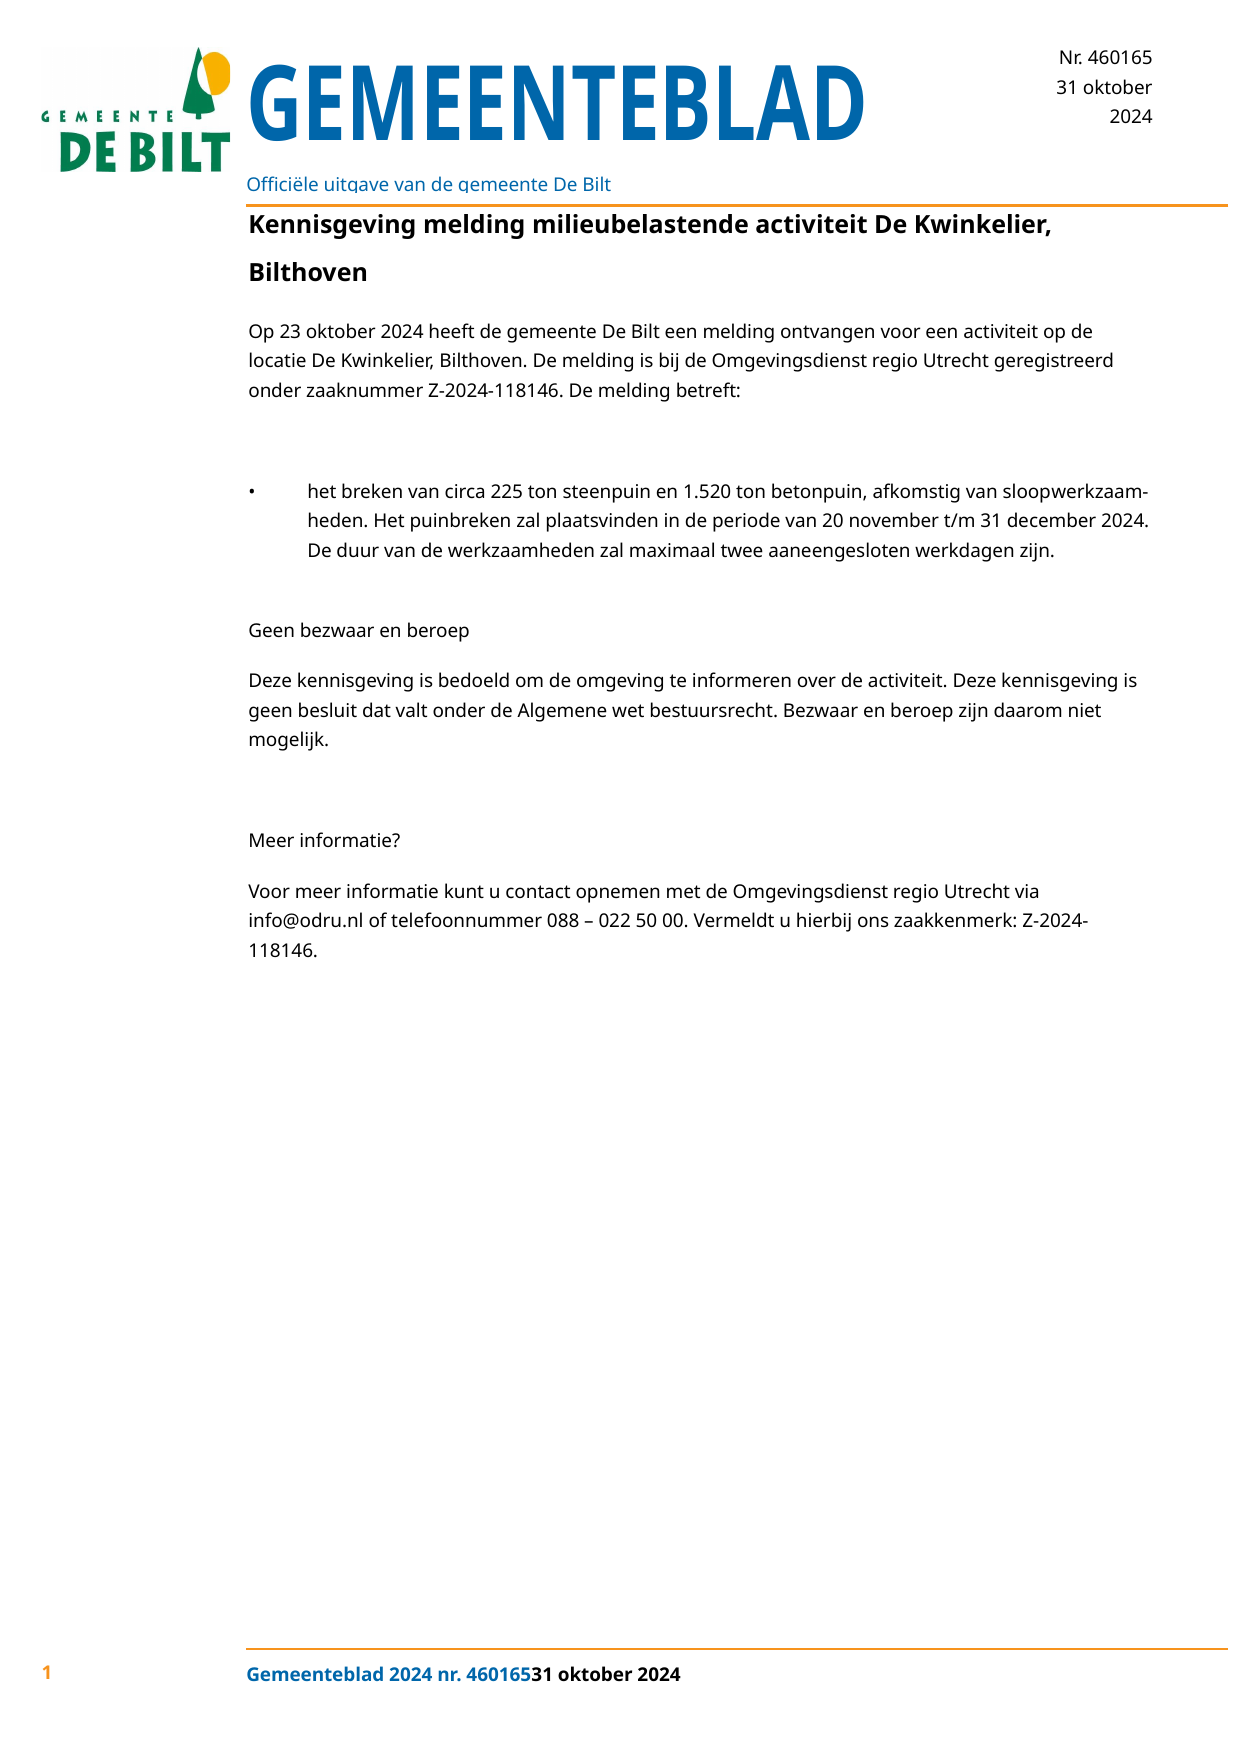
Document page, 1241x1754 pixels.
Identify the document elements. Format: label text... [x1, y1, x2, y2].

text Kennisgeving melding milieubelastende activiteit De Kwinkelier, Bilthoven [248, 207, 1152, 288]
text Deze kennisgeving is bedoeld om de omgeving te informeren over de activiteit. Deze kennisgeving is geen besluit dat valt onder de Algemene wet bestuursrecht. Bezwaar en beroep zijn daarom niet mogelijk. [248, 667, 1152, 752]
text Voor meer informatie kunt u contact opnemen met de Omgevingsdienst regio Utrecht via info@odru.nl of telefoonnummer 088 – 022 50 00. Vermeldt u hierbij ons zaakkenmerk: Z-2024-118146. [248, 878, 1152, 963]
list het breken van circa 225 ton steenpuin en 1.520 ton betonpuin, afkomstig van sloop­werk­zaam­heden. Het puinbreken zal plaatsvinden in de periode van 20 november t/m 31 december 2024. De duur van de werkzaamheden zal maximaal twee aaneengesloten werkdagen zijn. [248, 478, 1152, 563]
text Op 23 oktober 2024 heeft de gemeente De Bilt een melding ontvangen voor een activiteit op de locatie De Kwinkelier, Bilthoven. De melding is bij de Omgevingsdienst regio Utrecht geregistreerd onder zaaknummer Z-2024-118146. De melding betreft: [248, 318, 1152, 403]
picture [41, 47, 231, 172]
text Geen bezwaar en beroep [248, 617, 1152, 643]
text Meer informatie? [248, 827, 1152, 853]
